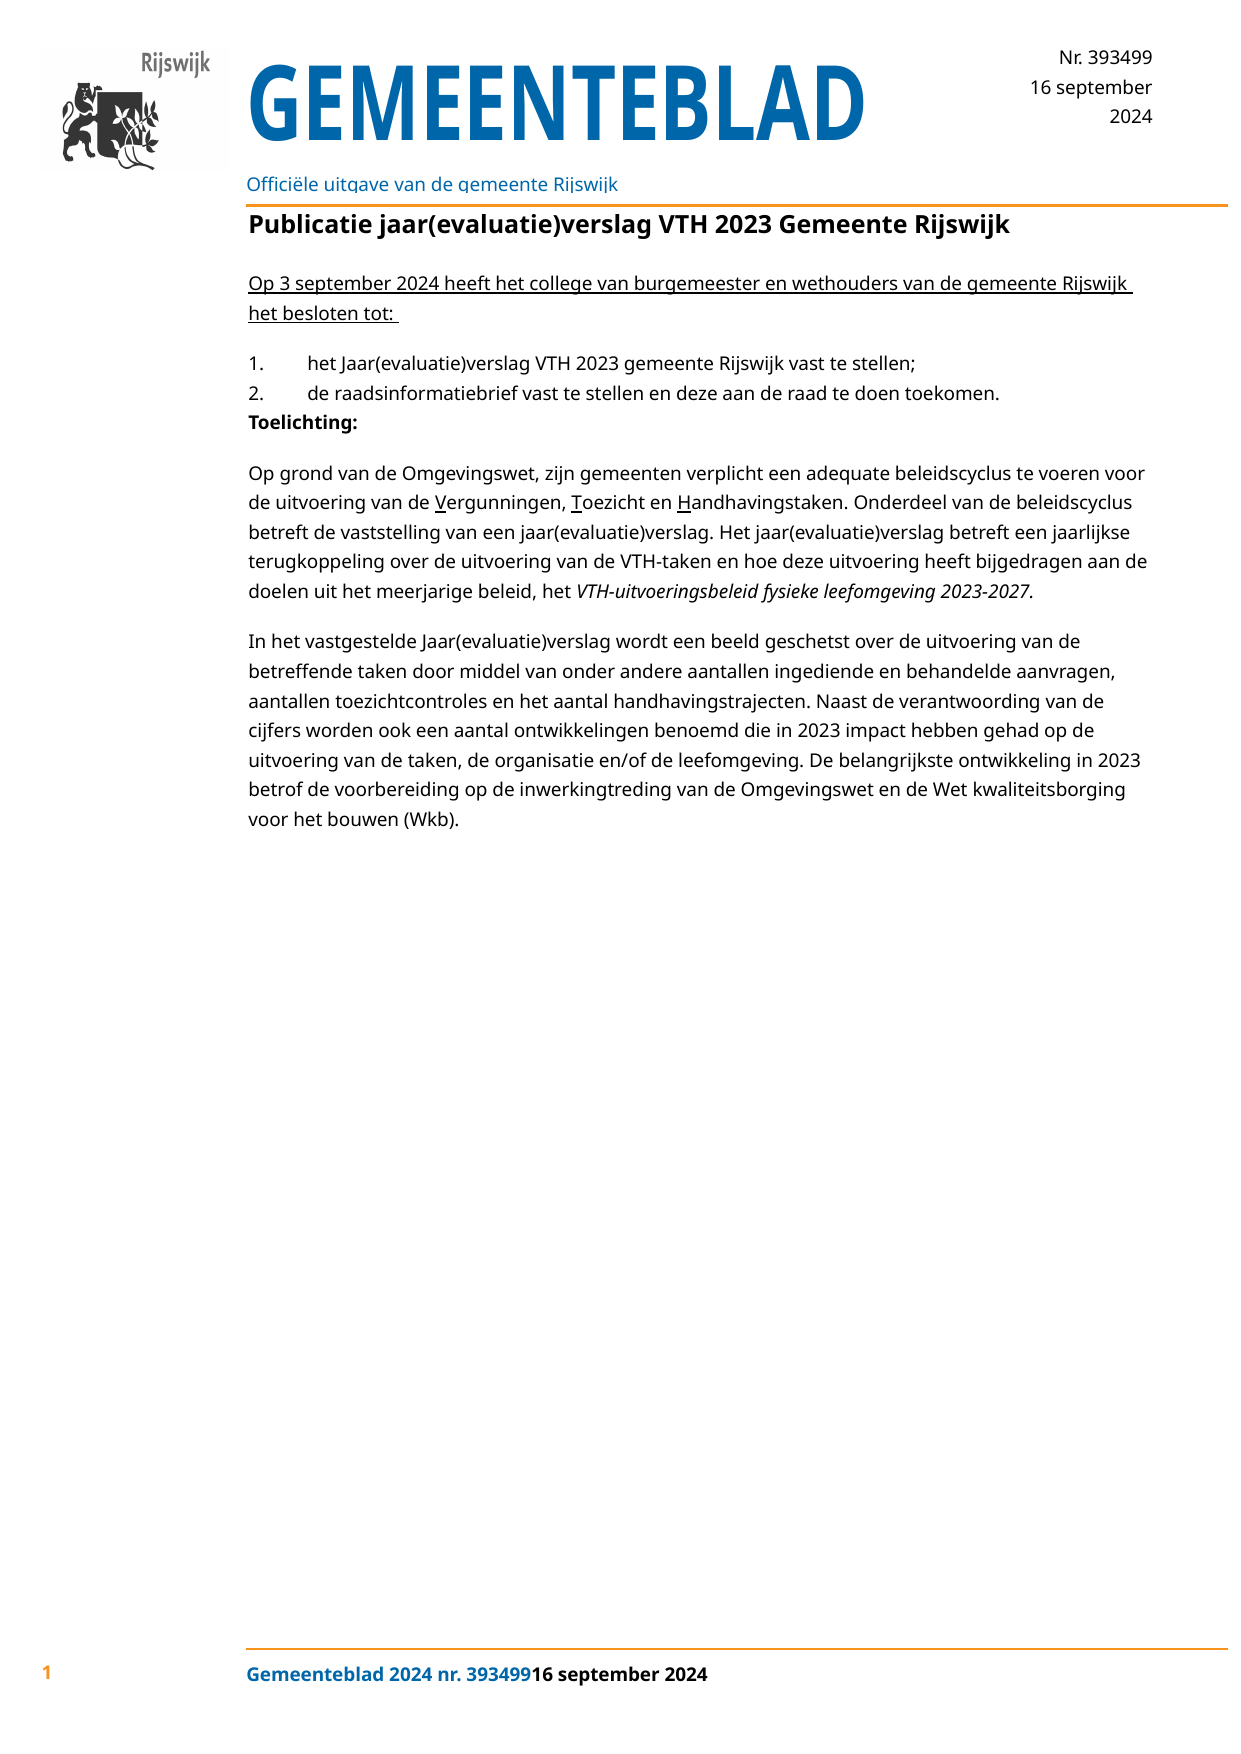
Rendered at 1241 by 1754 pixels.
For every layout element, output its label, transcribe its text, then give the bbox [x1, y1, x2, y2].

picture [41, 47, 231, 172]
list het Jaar(evaluatie)verslag VTH 2023 gemeente Rijswijk vast te stellen; [248, 350, 1152, 376]
text Op 3 september 2024 heeft het college van burgemeester en wethouders van de gemeente Rijswijk het besloten tot: [248, 270, 1152, 326]
text Publicatie jaar(evaluatie)verslag VTH 2023 Gemeente Rijswijk [248, 207, 1152, 241]
text Op grond van de Omgevingswet, zijn gemeenten verplicht een adequate beleidscyclus te voeren voor de uitvoering van de Vergunningen, Toezicht en Handhavingstaken. Onderdeel van de beleidscyclus betreft de vaststelling van een jaar(evaluatie)verslag. Het jaar(evaluatie)verslag betreft een jaarlijkse terugkoppeling over de uitvoering van de VTH-taken en hoe deze uitvoering heeft bijgedragen aan de doelen uit het meerjarige beleid, het VTH-uitvoeringsbeleid fysieke leefomgeving 2023-2027. [248, 460, 1152, 604]
text In het vastgestelde Jaar(evaluatie)verslag wordt een beeld geschetst over de uitvoering van de betreffende taken door middel van onder andere aantallen ingediende en behandelde aanvragen, aantallen toezichtcontroles en het aantal handhavingstrajecten. Naast de verantwoording van de cijfers worden ook een aantal ontwikkelingen benoemd die in 2023 impact hebben gehad op de uitvoering van de taken, de organisatie en/of de leefomgeving. De belangrijkste ontwikkeling in 2023 betrof de voorbereiding op de inwerkingtreding van de Omgevingswet en de Wet kwaliteitsborging voor het bouwen (Wkb). [248, 629, 1152, 832]
list de raadsinformatiebrief vast te stellen en deze aan de raad te doen toekomen. [248, 380, 1152, 406]
text Toelichting: [248, 409, 1152, 435]
